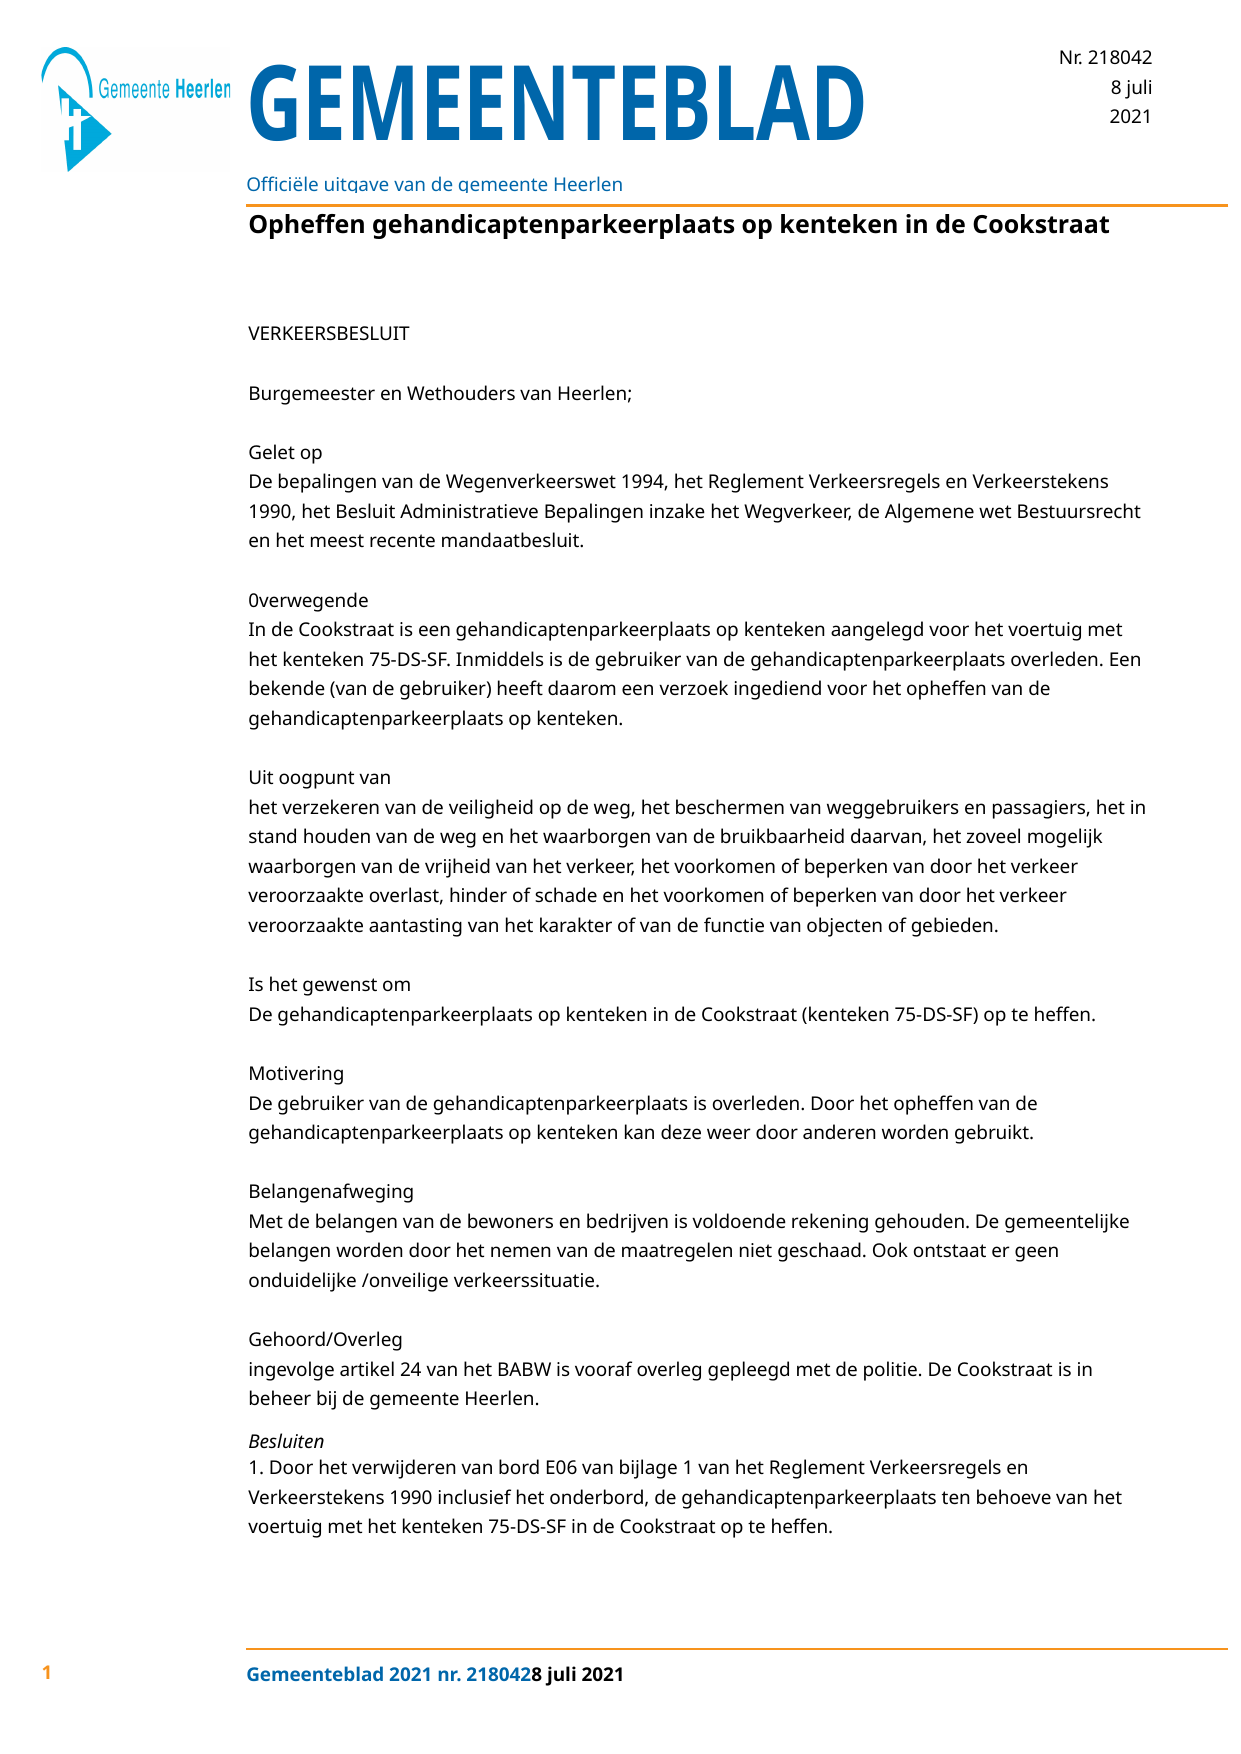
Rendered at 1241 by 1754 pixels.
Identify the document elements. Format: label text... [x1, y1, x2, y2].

text ingevolge artikel 24 van het BABW is vooraf overleg gepleegd met de politie. De Cookstraat is in beheer bij de gemeente Heerlen. [248, 1356, 1152, 1411]
text De gebruiker van de gehandicaptenparkeerplaats is overleden. Door het opheffen van de gehandicaptenparkeerplaats op kenteken kan deze weer door anderen worden gebruikt. [248, 1090, 1152, 1145]
text Burgemeester en Wethouders van Heerlen; [248, 380, 1152, 406]
picture [41, 47, 59, 70]
text Besluiten [248, 1429, 1152, 1454]
text De bepalingen van de Wegenverkeerswet 1994, het Reglement Verkeersregels en Verkeerstekens 1990, het Besluit Administratieve Bepalingen inzake het Wegverkeer, de Algemene wet Bestuursrecht en het meest recente mandaatbesluit. [248, 468, 1152, 553]
text Gehoord/Overleg [248, 1326, 1152, 1352]
text Opheffen gehandicaptenparkeerplaats op kenteken in de Cookstraat [248, 207, 1152, 241]
text In de Cookstraat is een gehandicaptenparkeerplaats op kenteken aangelegd voor het voertuig met het kenteken 75-DS-SF. Inmiddels is de gebruiker van de gehandicaptenparkeerplaats overleden. Een bekende (van de gebruiker) heeft daarom een verzoek ingediend voor het opheffen van de gehandicaptenparkeerplaats op kenteken. [248, 616, 1152, 731]
text VERKEERSBESLUIT [248, 321, 1152, 346]
text 0verwegende [248, 587, 1152, 613]
text Is het gewenst om [248, 971, 1152, 997]
text het verzekeren van de veiligheid op de weg, het beschermen van weggebruikers en passagiers, het in stand houden van de weg en het waarborgen van de bruikbaarheid daarvan, het zoveel mogelijk waarborgen van de vrijheid van het verkeer, het voorkomen of beperken van door het verkeer veroorzaakte overlast, hinder of schade en het voorkomen of beperken van door het verkeer veroorzaakte aantasting van het karakter of van de functie van objecten of gebieden. [248, 794, 1152, 938]
picture [41, 47, 231, 172]
text Uit oogpunt van [248, 764, 1152, 790]
text Belangenafweging [248, 1178, 1152, 1204]
text Gelet op [248, 439, 1152, 465]
text Motivering [248, 1060, 1152, 1086]
text Met de belangen van de bewoners en bedrijven is voldoende rekening gehouden. De gemeentelijke belangen worden door het nemen van de maatregelen niet geschaad. Ook ontstaat er geen onduidelijke /onveilige verkeerssituatie. [248, 1208, 1152, 1293]
text De gehandicaptenparkeerplaats op kenteken in de Cookstraat (kenteken 75-DS-SF) op te heffen. [248, 1001, 1152, 1027]
text 1. Door het verwijderen van bord E06 van bijlage 1 van het Reglement Verkeersregels en Verkeerstekens 1990 inclusief het onderbord, de gehandicaptenparkeerplaats ten behoeve van het voertuig met het kenteken 75-DS-SF in de Cookstraat op te heffen. [248, 1454, 1152, 1539]
